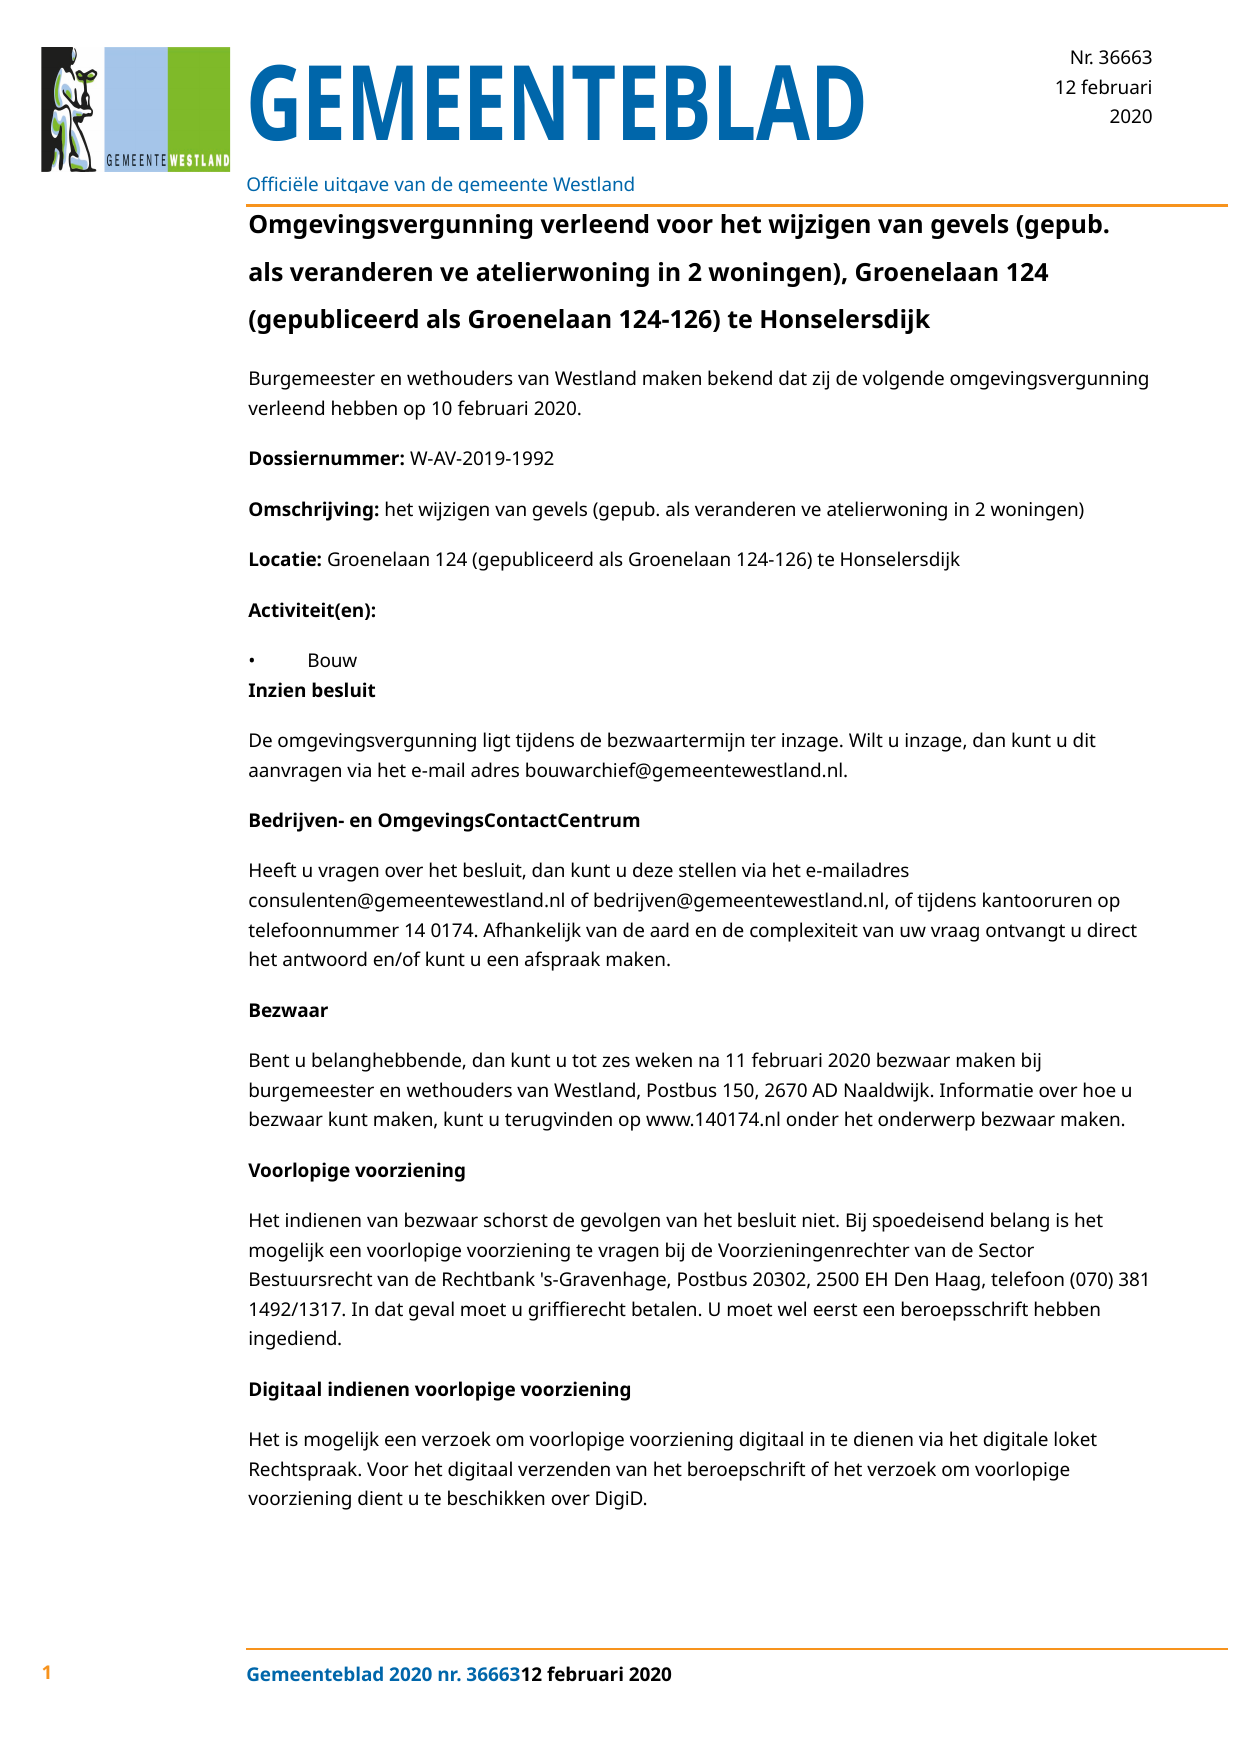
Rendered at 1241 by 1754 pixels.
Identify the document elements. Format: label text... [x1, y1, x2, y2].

text Het indienen van bezwaar schorst de gevolgen van het besluit niet. Bij spoedeisend belang is het mogelijk een voorlopige voorziening te vragen bij de Voorzieningenrechter van de Sector Bestuursrecht van de Rechtbank 's-Gravenhage, Postbus 20302, 2500 EH Den Haag, telefoon (070) 381 1492/1317. In dat geval moet u griffierecht betalen. U moet wel eerst een beroepsschrift hebben ingediend. [248, 1207, 1152, 1351]
picture [41, 47, 231, 172]
text Inzien besluit [248, 677, 1152, 702]
list Bouw [248, 647, 1152, 673]
text Dossiernummer: W-AV-2019-1992 [248, 446, 1152, 471]
text Bezwaar [248, 997, 1152, 1022]
text Activiteit(en): [248, 597, 1152, 622]
text Bent u belanghebbende, dan kunt u tot zes weken na 11 februari 2020 bezwaar maken bij burgemeester en wethouders van Westland, Postbus 150, 2670 AD Naaldwijk. Informatie over hoe u bezwaar kunt maken, kunt u terugvinden op www.140174.nl onder het onderwerp bezwaar maken. [248, 1047, 1152, 1132]
text Omschrijving: het wijzigen van gevels (gepub. als veranderen ve atelierwoning in 2 woningen) [248, 496, 1152, 522]
text Heeft u vragen over het besluit, dan kunt u deze stellen via het e-mailadres consulenten@gemeentewestland.nl of bedrijven@gemeentewestland.nl, of tijdens kantooruren op telefoonnummer 14 0174. Afhankelijk van de aard en de complexiteit van uw vraag ontvangt u direct het antwoord en/of kunt u een afspraak maken. [248, 858, 1152, 972]
text Het is mogelijk een verzoek om voorlopige voorziening digitaal in te dienen via het digitale loket Rechtspraak. Voor het digitaal verzenden van het beroepschrift of het verzoek om voorlopige voorziening dient u te beschikken over DigiD. [248, 1426, 1152, 1511]
text Voorlopige voorziening [248, 1157, 1152, 1182]
text De omgevingsvergunning ligt tijdens de bezwaartermijn ter inzage. Wilt u inzage, dan kunt u dit aanvragen via het e-mail adres bouwarchief@gemeentewestland.nl. [248, 727, 1152, 782]
text Locatie: Groenelaan 124 (gepubliceerd als Groenelaan 124-126) te Honselersdijk [248, 546, 1152, 572]
text Burgemeester en wethouders van Westland maken bekend dat zij de volgende omgevingsvergunning verleend hebben op 10 februari 2020. [248, 366, 1152, 421]
text Digitaal indienen voorlopige voorziening [248, 1376, 1152, 1402]
text Bedrijven- en OmgevingsContactCentrum [248, 807, 1152, 833]
text Omgevingsvergunning verleend voor het wijzigen van gevels (gepub. als veranderen ve atelierwoning in 2 woningen), Groenelaan 124 (gepubliceerd als Groenelaan 124-126) te Honselersdijk [248, 207, 1152, 336]
